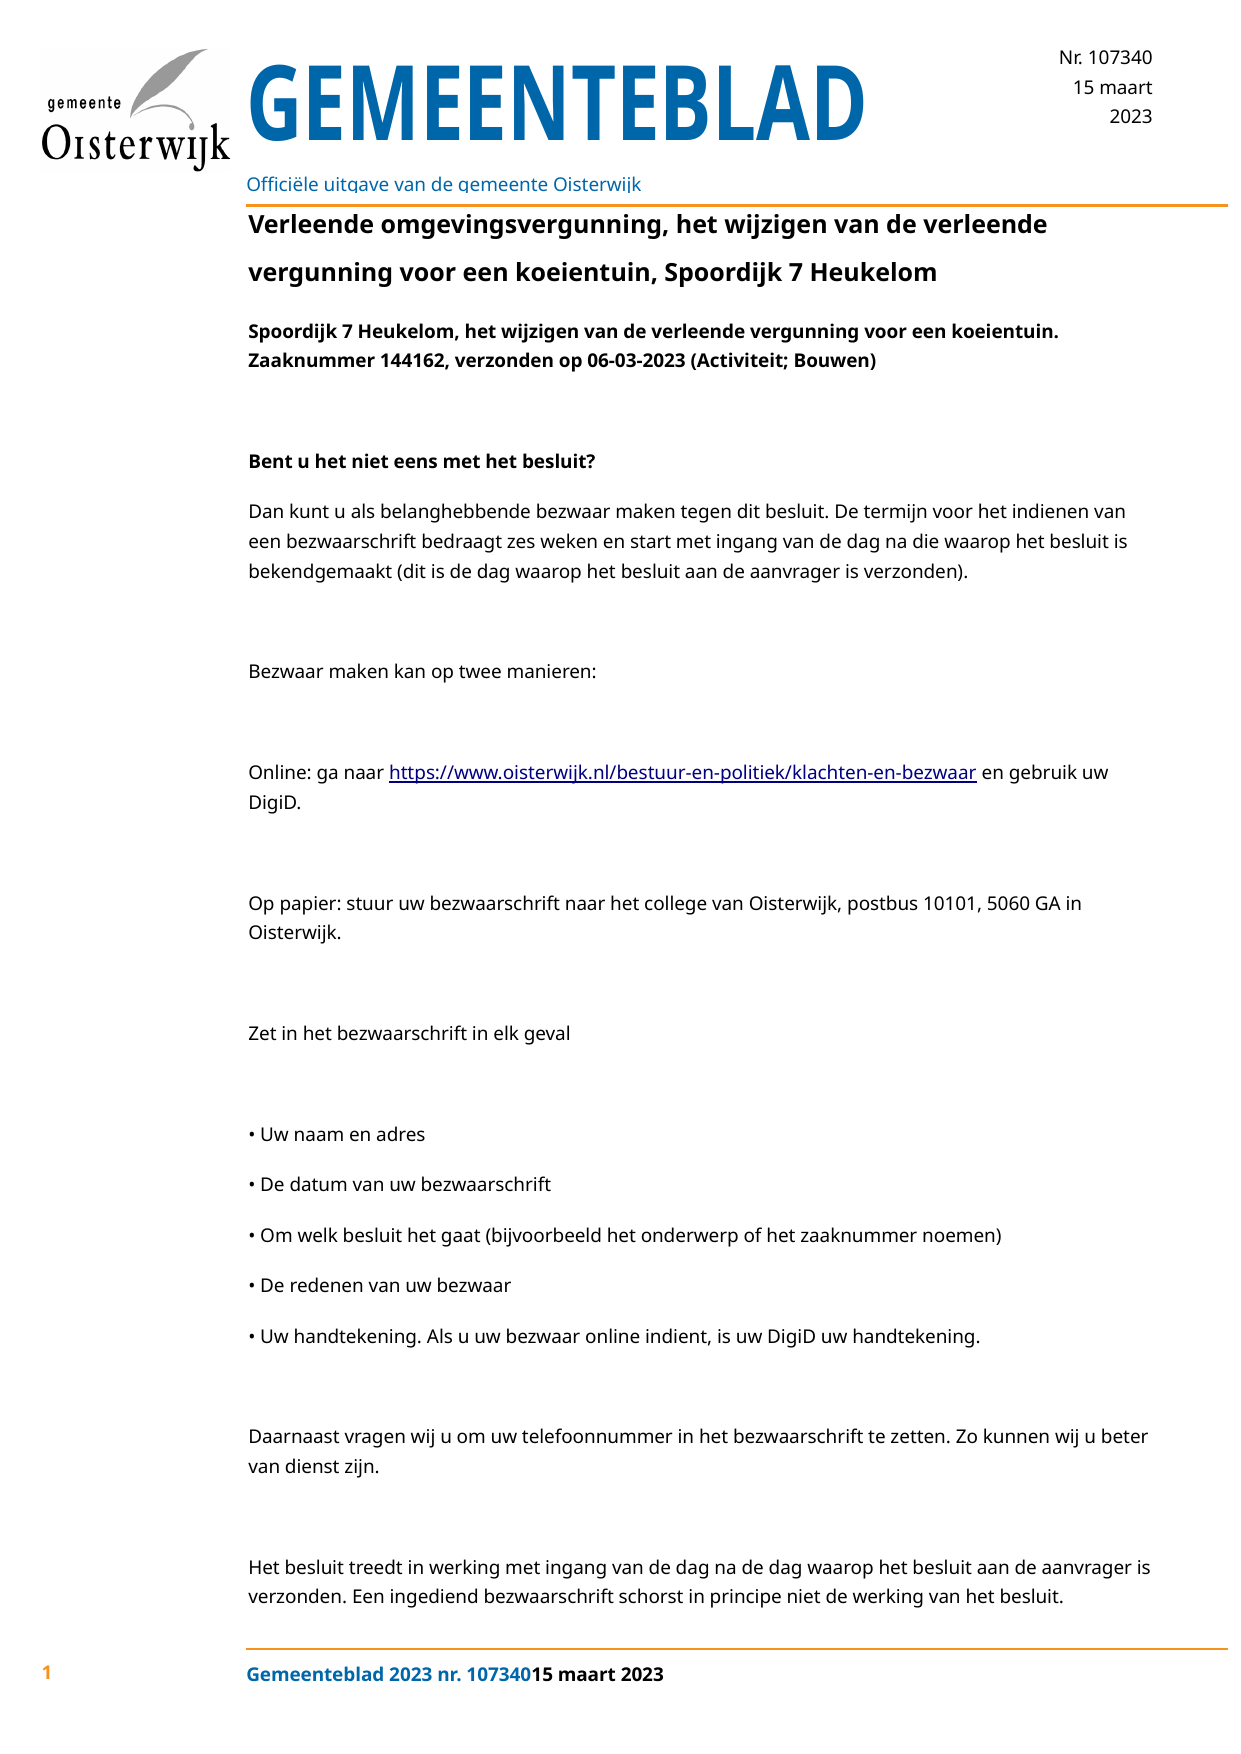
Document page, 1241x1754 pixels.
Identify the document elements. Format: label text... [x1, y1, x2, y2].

text Het besluit treedt in werking met ingang van de dag na de dag waarop het besluit aan de aanvrager is verzonden. Een ingediend bezwaarschrift schorst in principe niet de werking van het besluit. [248, 1554, 1152, 1609]
text • De redenen van uw bezwaar [248, 1272, 1152, 1298]
text • Om welk besluit het gaat (bijvoorbeeld het onderwerp of het zaaknummer noemen) [248, 1222, 1152, 1248]
text • De datum van uw bezwaarschrift [248, 1172, 1152, 1197]
text • Uw handtekening. Als u uw bezwaar online indient, is uw DigiD uw handtekening. [248, 1323, 1152, 1349]
text Spoordijk 7 Heukelom, het wijzigen van de verleende vergunning voor een koeientuin. Zaaknummer 144162, verzonden op 06-03-2023 (Activiteit; Bouwen) [248, 318, 1152, 373]
text Verleende omgevingsvergunning, het wijzigen van de verleende vergunning voor een koeientuin, Spoordijk 7 Heukelom [248, 207, 1152, 288]
text • Uw naam en adres [248, 1121, 1152, 1147]
text Daarnaast vragen wij u om uw telefoonnummer in het bezwaarschrift te zetten. Zo kunnen wij u beter van dienst zijn. [248, 1424, 1152, 1479]
picture [41, 47, 231, 172]
text Online: ga naar https://www.oisterwijk.nl/bestuur-en-politiek/klachten-en-bezwaar en gebruik uw DigiD. [248, 759, 1152, 815]
text Bent u het niet eens met het besluit? [248, 448, 1152, 474]
text Op papier: stuur uw bezwaarschrift naar het college van Oisterwijk, postbus 10101, 5060 GA in Oisterwijk. [248, 890, 1152, 945]
text Bezwaar maken kan op twee manieren: [248, 659, 1152, 684]
text Dan kunt u als belanghebbende bezwaar maken tegen dit besluit. De termijn voor het indienen van een bezwaarschrift bedraagt zes weken en start met ingang van de dag na die waarop het besluit is bekendgemaakt (dit is de dag waarop het besluit aan de aanvrager is verzonden). [248, 499, 1152, 584]
text Zet in het bezwaarschrift in elk geval [248, 1020, 1152, 1046]
